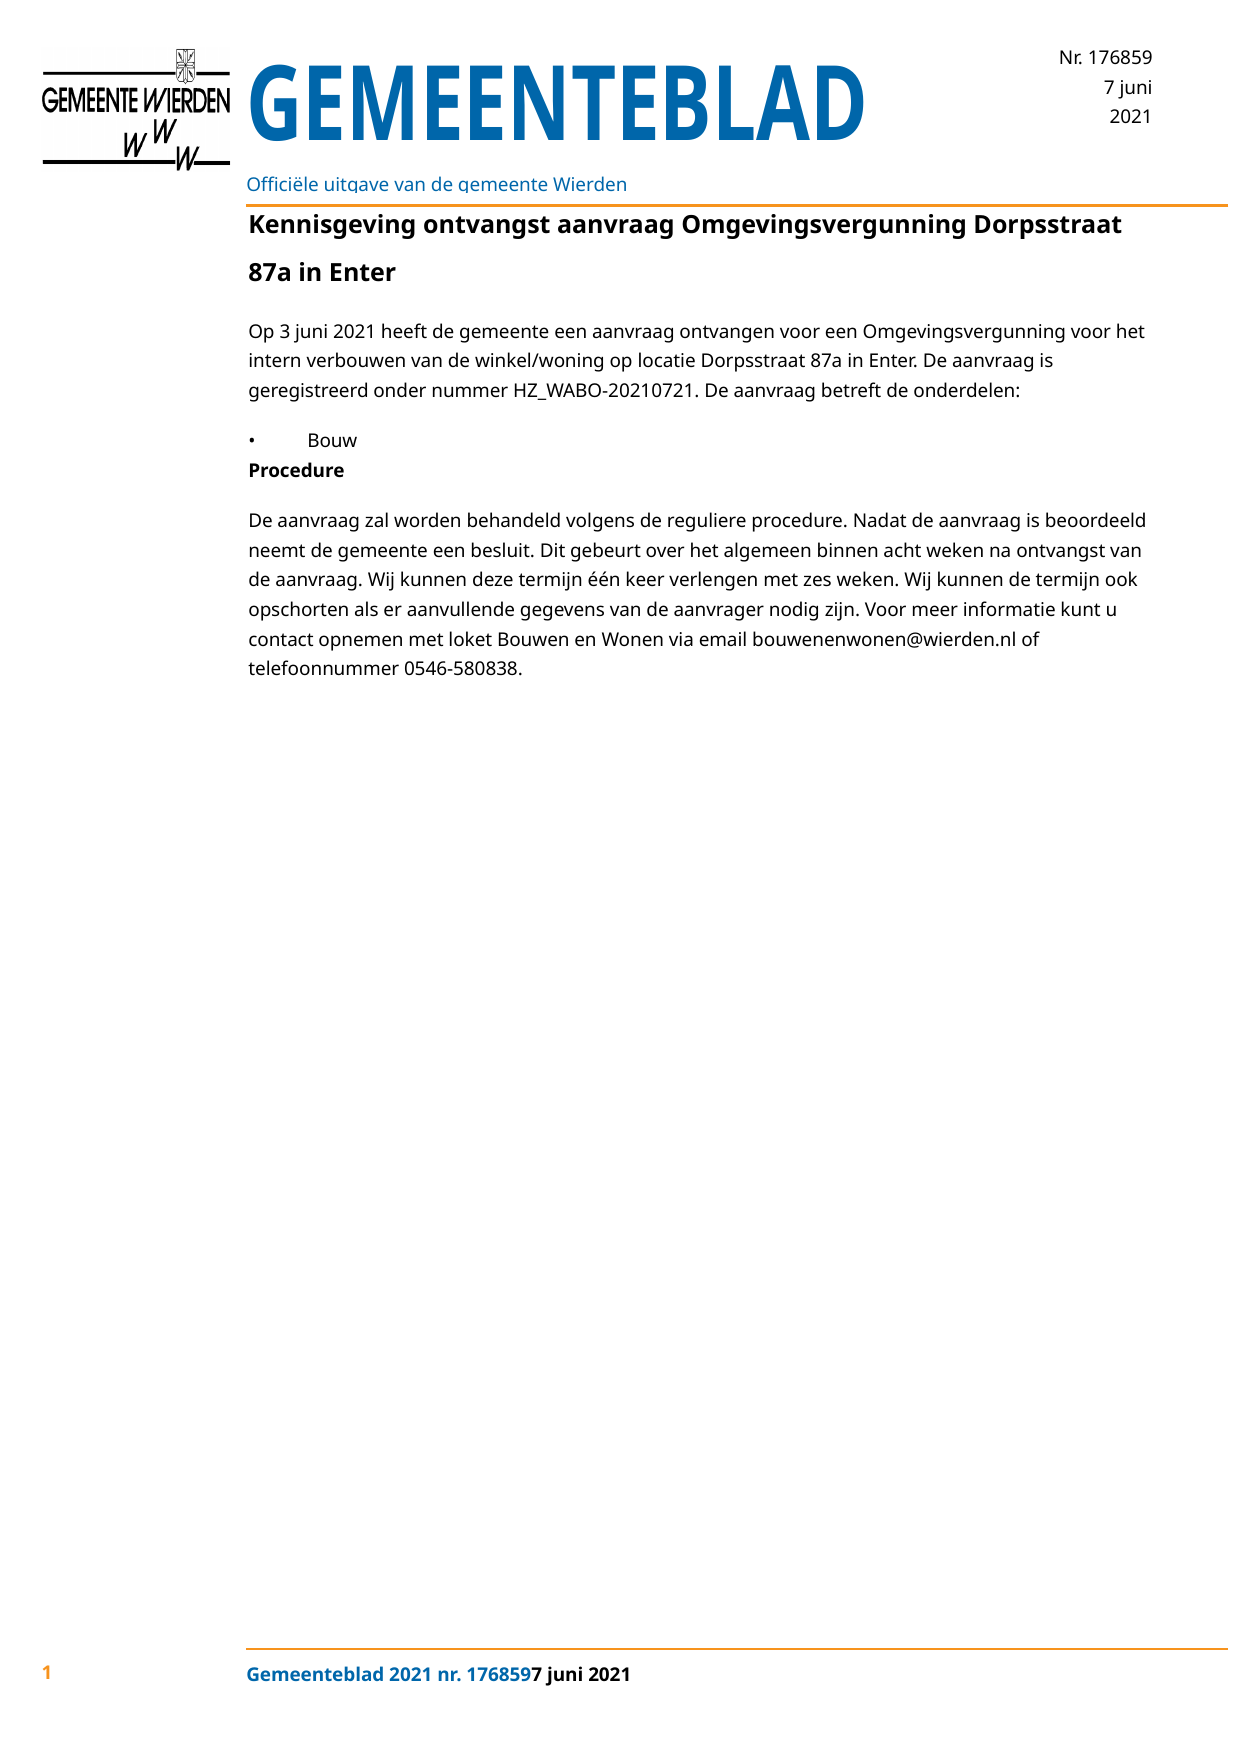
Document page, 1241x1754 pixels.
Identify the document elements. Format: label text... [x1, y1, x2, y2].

text De aanvraag zal worden behandeld volgens de reguliere procedure. Nadat de aanvraag is beoordeeld neemt de gemeente een besluit. Dit gebeurt over het algemeen binnen acht weken na ontvangst van de aanvraag. Wij kunnen deze termijn één keer verlengen met zes weken. Wij kunnen de termijn ook opschorten als er aanvullende gegevens van de aanvrager nodig zijn. Voor meer informatie kunt u contact opnemen met loket Bouwen en Wonen via email bouwenenwonen@wierden.nl of telefoonnummer 0546-580838. [248, 507, 1152, 681]
picture [41, 47, 231, 172]
text Procedure [248, 457, 1152, 483]
text Op 3 juni 2021 heeft de gemeente een aanvraag ontvangen voor een Omgevingsvergunning voor het intern verbouwen van de winkel/woning op locatie Dorpsstraat 87a in Enter. De aanvraag is geregistreerd onder nummer HZ_WABO-20210721. De aanvraag betreft de onderdelen: [248, 318, 1152, 403]
text Kennisgeving ontvangst aanvraag Omgevingsvergunning Dorpsstraat 87a in Enter [248, 207, 1152, 288]
list Bouw [248, 427, 1152, 453]
